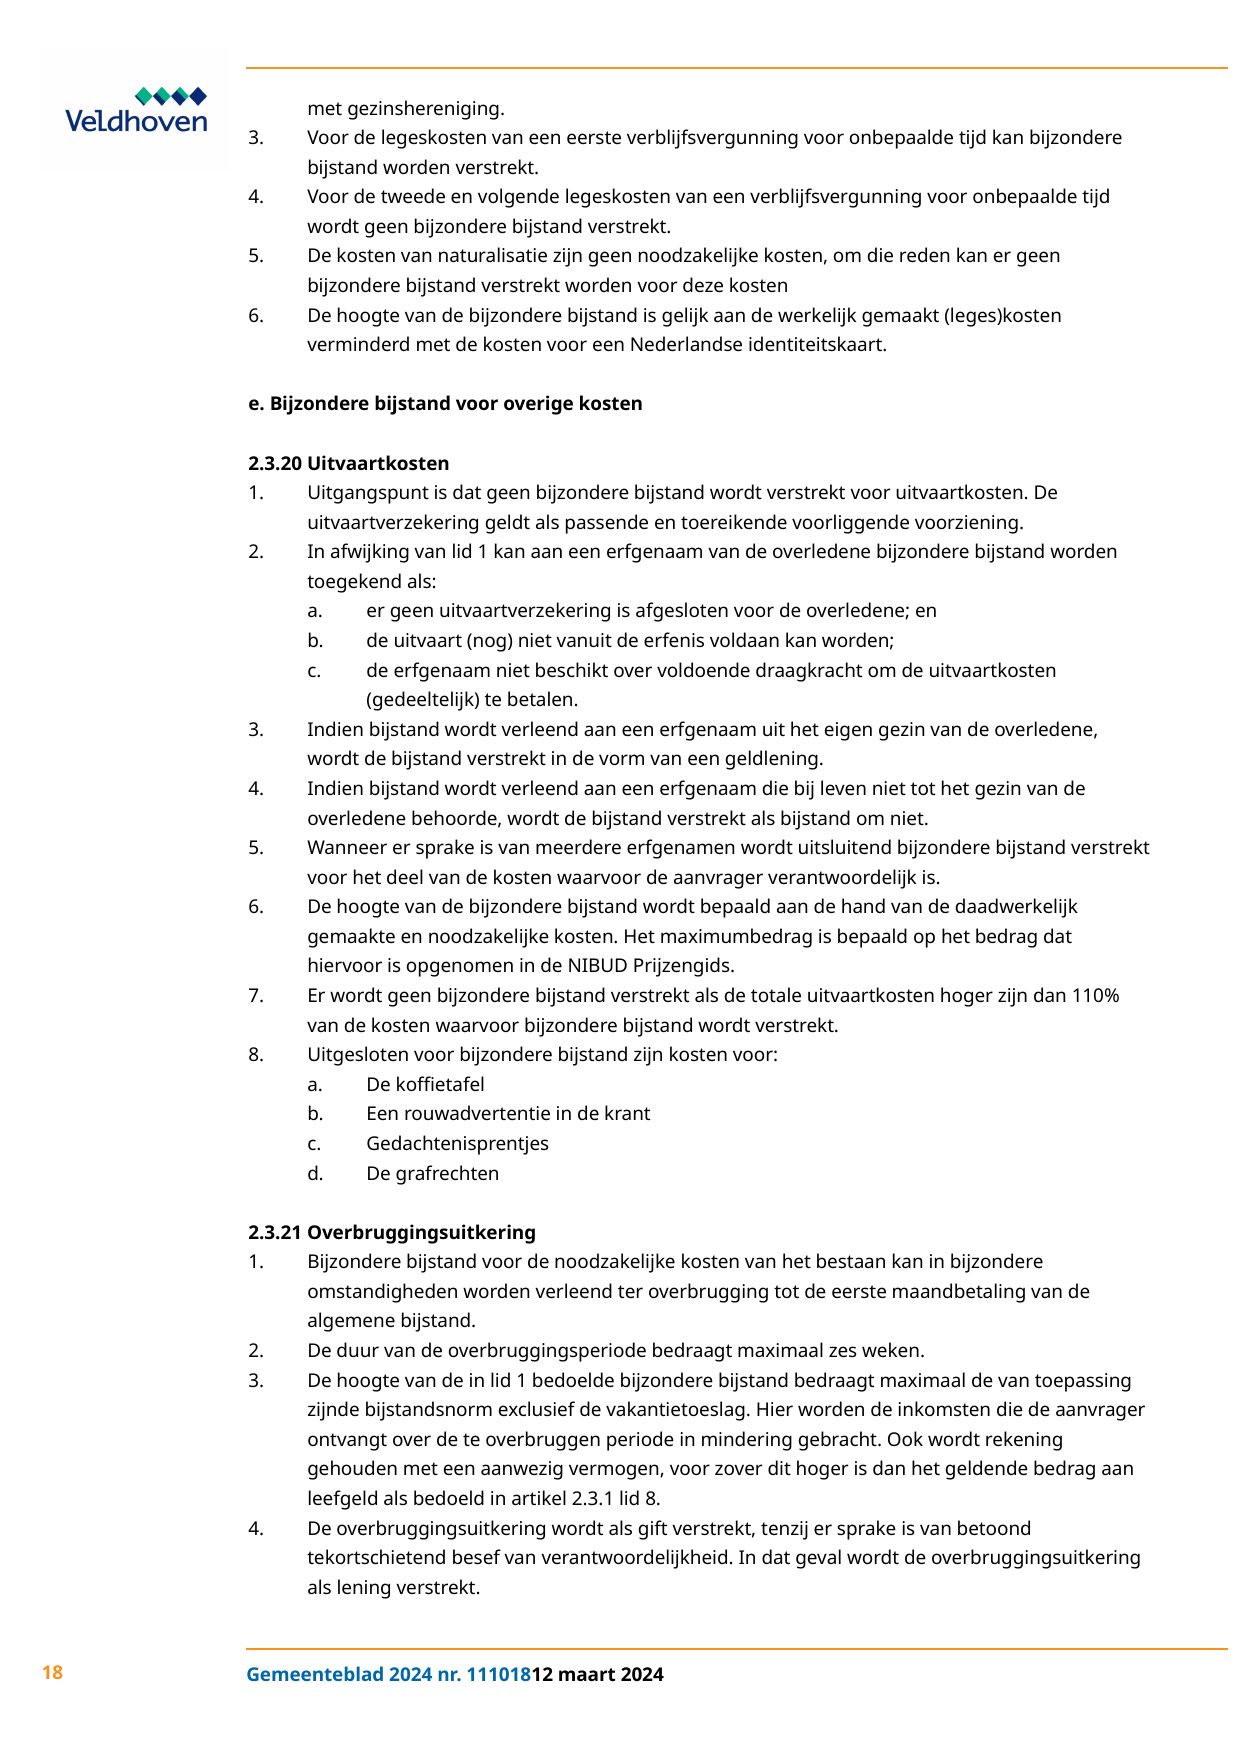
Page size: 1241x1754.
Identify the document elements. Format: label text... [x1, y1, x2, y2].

list er geen uitvaartverzekering is afgesloten voor de overledene; en [307, 598, 1152, 623]
list De kosten van naturalisatie zijn geen noodzakelijke kosten, om die reden kan er geen bijzondere bijstand verstrekt worden voor deze kosten [248, 243, 1152, 298]
list De hoogte van de bijzondere bijstand wordt bepaald aan de hand van de daadwerkelijk gemaakte en noodzakelijke kosten. Het maximumbedrag is bepaald op het bedrag dat hiervoor is opgenomen in de NIBUD Prijzengids. [248, 893, 1152, 978]
list Bijzondere bijstand voor de noodzakelijke kosten van het bestaan kan in bijzondere omstandigheden worden verleend ter overbrugging tot de eerste maandbetaling van de algemene bijstand. [248, 1248, 1152, 1333]
list de uitvaart (nog) niet vanuit de erfenis voldaan kan worden; [307, 627, 1152, 653]
list Er wordt geen bijzondere bijstand verstrekt als de totale uitvaartkosten hoger zijn dan 110% van de kosten waarvoor bijzondere bijstand wordt verstrekt. [248, 982, 1152, 1038]
list Een rouwadvertentie in de krant [307, 1101, 1152, 1126]
list In afwijking van lid 1 kan aan een erfgenaam van de overledene bijzondere bijstand worden toegekend als: [248, 538, 1152, 594]
list Indien bijstand wordt verleend aan een erfgenaam uit het eigen gezin van de overledene, wordt de bijstand verstrekt in de vorm van een geldlening. [248, 716, 1152, 771]
list De hoogte van de in lid 1 bedoelde bijzondere bijstand bedraagt maximaal de van toepassing zijnde bijstandsnorm exclusief de vakantietoeslag. Hier worden de inkomsten die de aanvrager ontvangt over de te overbruggen periode in mindering gebracht. Ook wordt rekening gehouden met een aanwezig vermogen, voor zover dit hoger is dan het geldende bedrag aan leefgeld als bedoeld in artikel 2.3.1 lid 8. [248, 1367, 1152, 1511]
text 2.3.21 Overbruggingsuitkering [248, 1219, 1152, 1245]
list De hoogte van de bijzondere bijstand is gelijk aan de werkelijk gemaakt (leges)kosten verminderd met de kosten voor een Nederlandse identiteitskaart. [248, 302, 1152, 357]
list De duur van de overbruggingsperiode bedraagt maximaal zes weken. [248, 1337, 1152, 1363]
list de erfgenaam niet beschikt over voldoende draagkracht om de uitvaartkosten (gedeeltelijk) te betalen. [307, 657, 1152, 712]
list De overbruggingsuitkering wordt als gift verstrekt, tenzij er sprake is van betoond tekortschietend besef van verantwoordelijkheid. In dat geval wordt de overbruggingsuitkering als lening verstrekt. [248, 1515, 1152, 1600]
list Voor de legeskosten van een eerste verblijfsvergunning voor onbepaalde tijd kan bijzondere bijstand worden verstrekt. [248, 124, 1152, 180]
list De koffietafel [307, 1071, 1152, 1097]
list Voor de tweede en volgende legeskosten van een verblijfsvergunning voor onbepaalde tijd wordt geen bijzondere bijstand verstrekt. [248, 183, 1152, 239]
picture [41, 47, 231, 172]
list Uitgesloten voor bijzondere bijstand zijn kosten voor: [248, 1041, 1152, 1067]
list Gedachtenisprentjes [307, 1130, 1152, 1156]
text e. Bijzondere bijstand voor overige kosten [248, 391, 1152, 416]
list Indien bijstand wordt verleend aan een erfgenaam die bij leven niet tot het gezin van de overledene behoorde, wordt de bijstand verstrekt als bijstand om niet. [248, 775, 1152, 831]
list Uitgangspunt is dat geen bijzondere bijstand wordt verstrekt voor uitvaartkosten. De uitvaartverzekering geldt als passende en toereikende voorliggende voorziening. [248, 479, 1152, 535]
list met gezinshereniging. [248, 95, 1152, 121]
text 2.3.20 Uitvaartkosten [248, 450, 1152, 476]
list Wanneer er sprake is van meerdere erfgenamen wordt uitsluitend bijzondere bijstand verstrekt voor het deel van de kosten waarvoor de aanvrager verantwoordelijk is. [248, 834, 1152, 890]
list De grafrechten [307, 1160, 1152, 1186]
